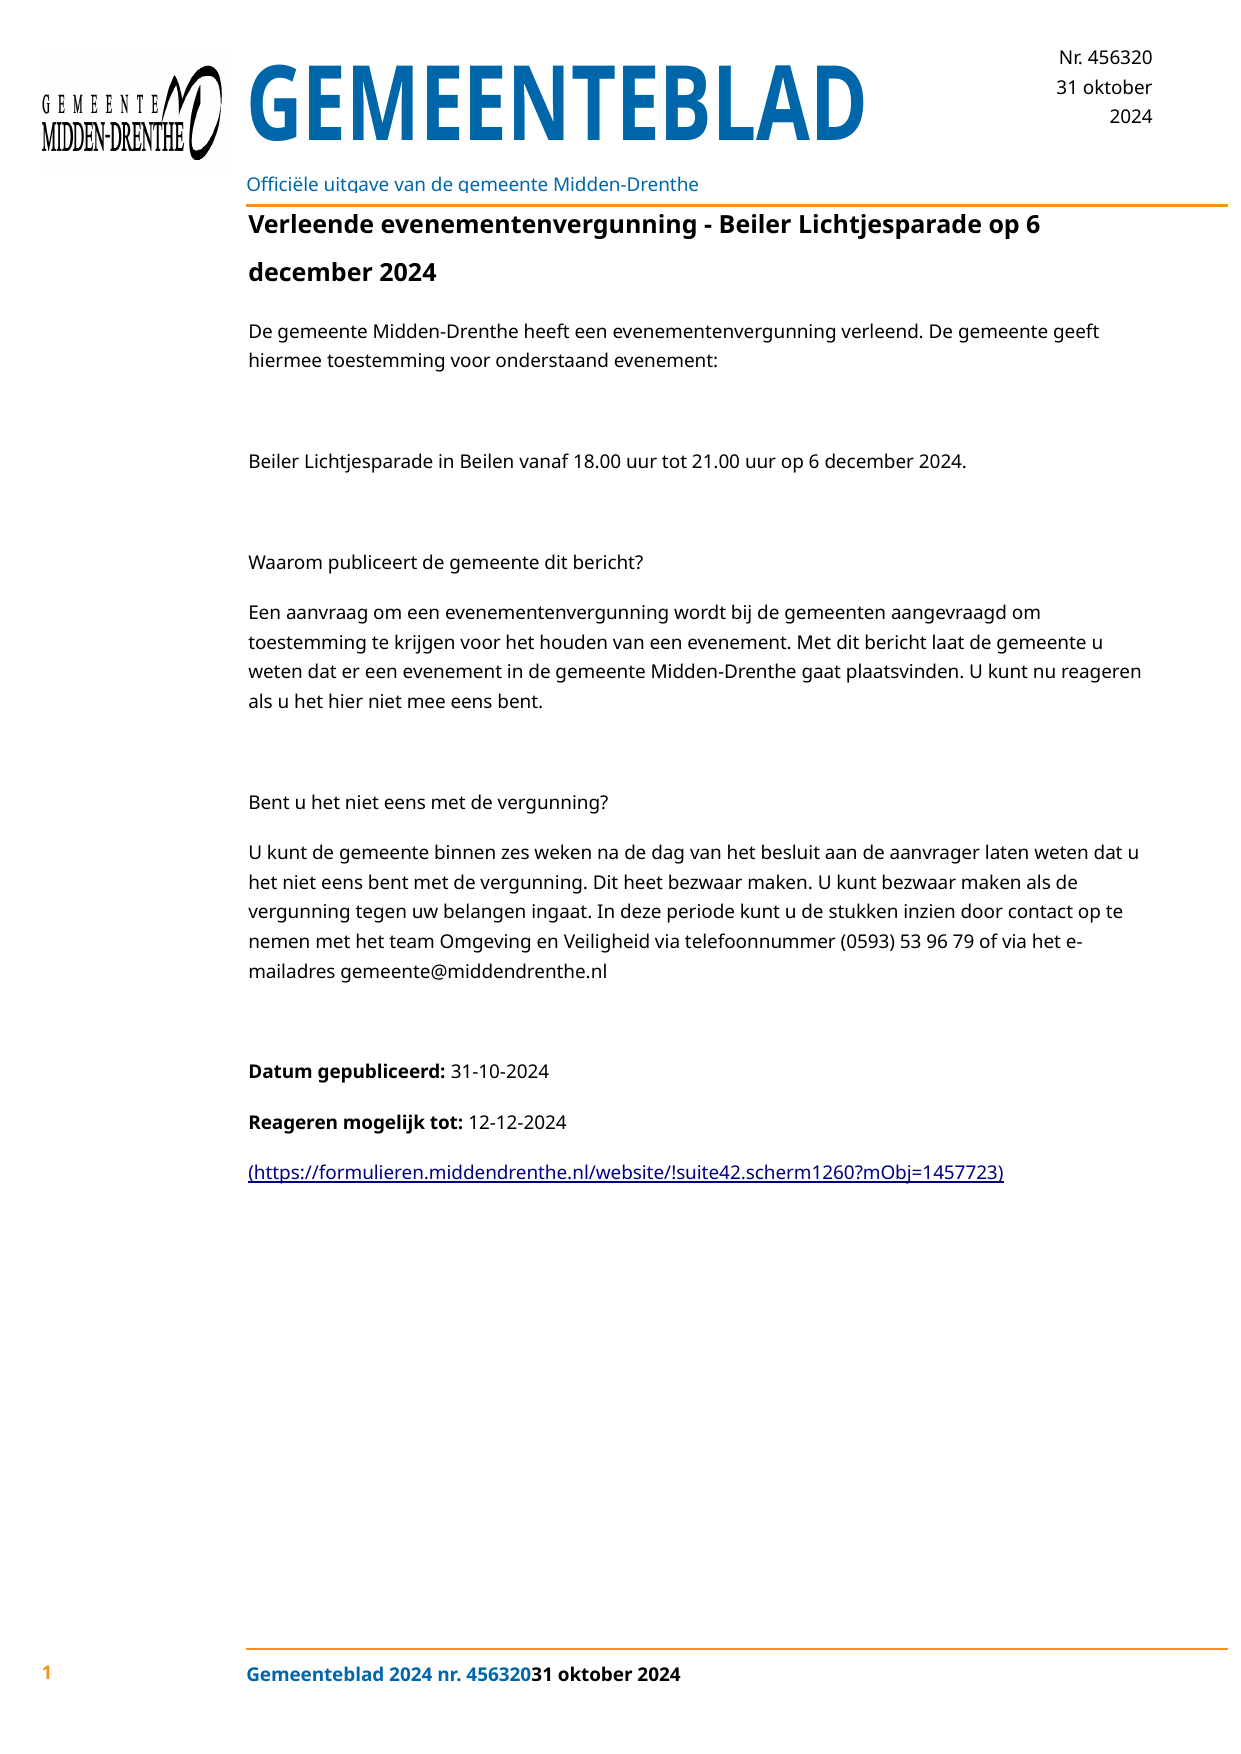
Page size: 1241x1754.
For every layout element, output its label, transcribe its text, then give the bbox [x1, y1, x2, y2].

text Waarom publiceert de gemeente dit bericht? [248, 549, 1152, 575]
text Bent u het niet eens met de vergunning? [248, 789, 1152, 815]
text (https://formulieren.middendrenthe.nl/website/!suite42.scherm1260?mObj=1457723) [248, 1159, 1152, 1185]
text De gemeente Midden-Drenthe heeft een evenementenvergunning verleend. De gemeente geeft hiermee toestemming voor onderstaand evenement: [248, 318, 1152, 373]
text Beiler Lichtjesparade in Beilen vanaf 18.00 uur tot 21.00 uur op 6 december 2024. [248, 448, 1152, 474]
text U kunt de gemeente binnen zes weken na de dag van het besluit aan de aanvrager laten weten dat u het niet eens bent met de vergunning. Dit heet bezwaar maken. U kunt bezwaar maken als de vergunning tegen uw belangen ingaat. In deze periode kunt u de stukken inzien door contact op te nemen met het team Omgeving en Veiligheid via telefoonnummer (0593) 53 96 79 of via het e-mailadres gemeente@middendrenthe.nl [248, 839, 1152, 984]
text Verleende evenementenvergunning - Beiler Lichtjesparade op 6 december 2024 [248, 207, 1152, 288]
picture [41, 47, 231, 172]
text Datum gepubliceerd: 31-10-2024 [248, 1059, 1152, 1084]
text Reageren mogelijk tot: 12-12-2024 [248, 1109, 1152, 1135]
text Een aanvraag om een evenementenvergunning wordt bij de gemeenten aangevraagd om toestemming te krijgen voor het houden van een evenement. Met dit bericht laat de gemeente u weten dat er een evenement in de gemeente Midden-Drenthe gaat plaatsvinden. U kunt nu reageren als u het hier niet mee eens bent. [248, 599, 1152, 714]
